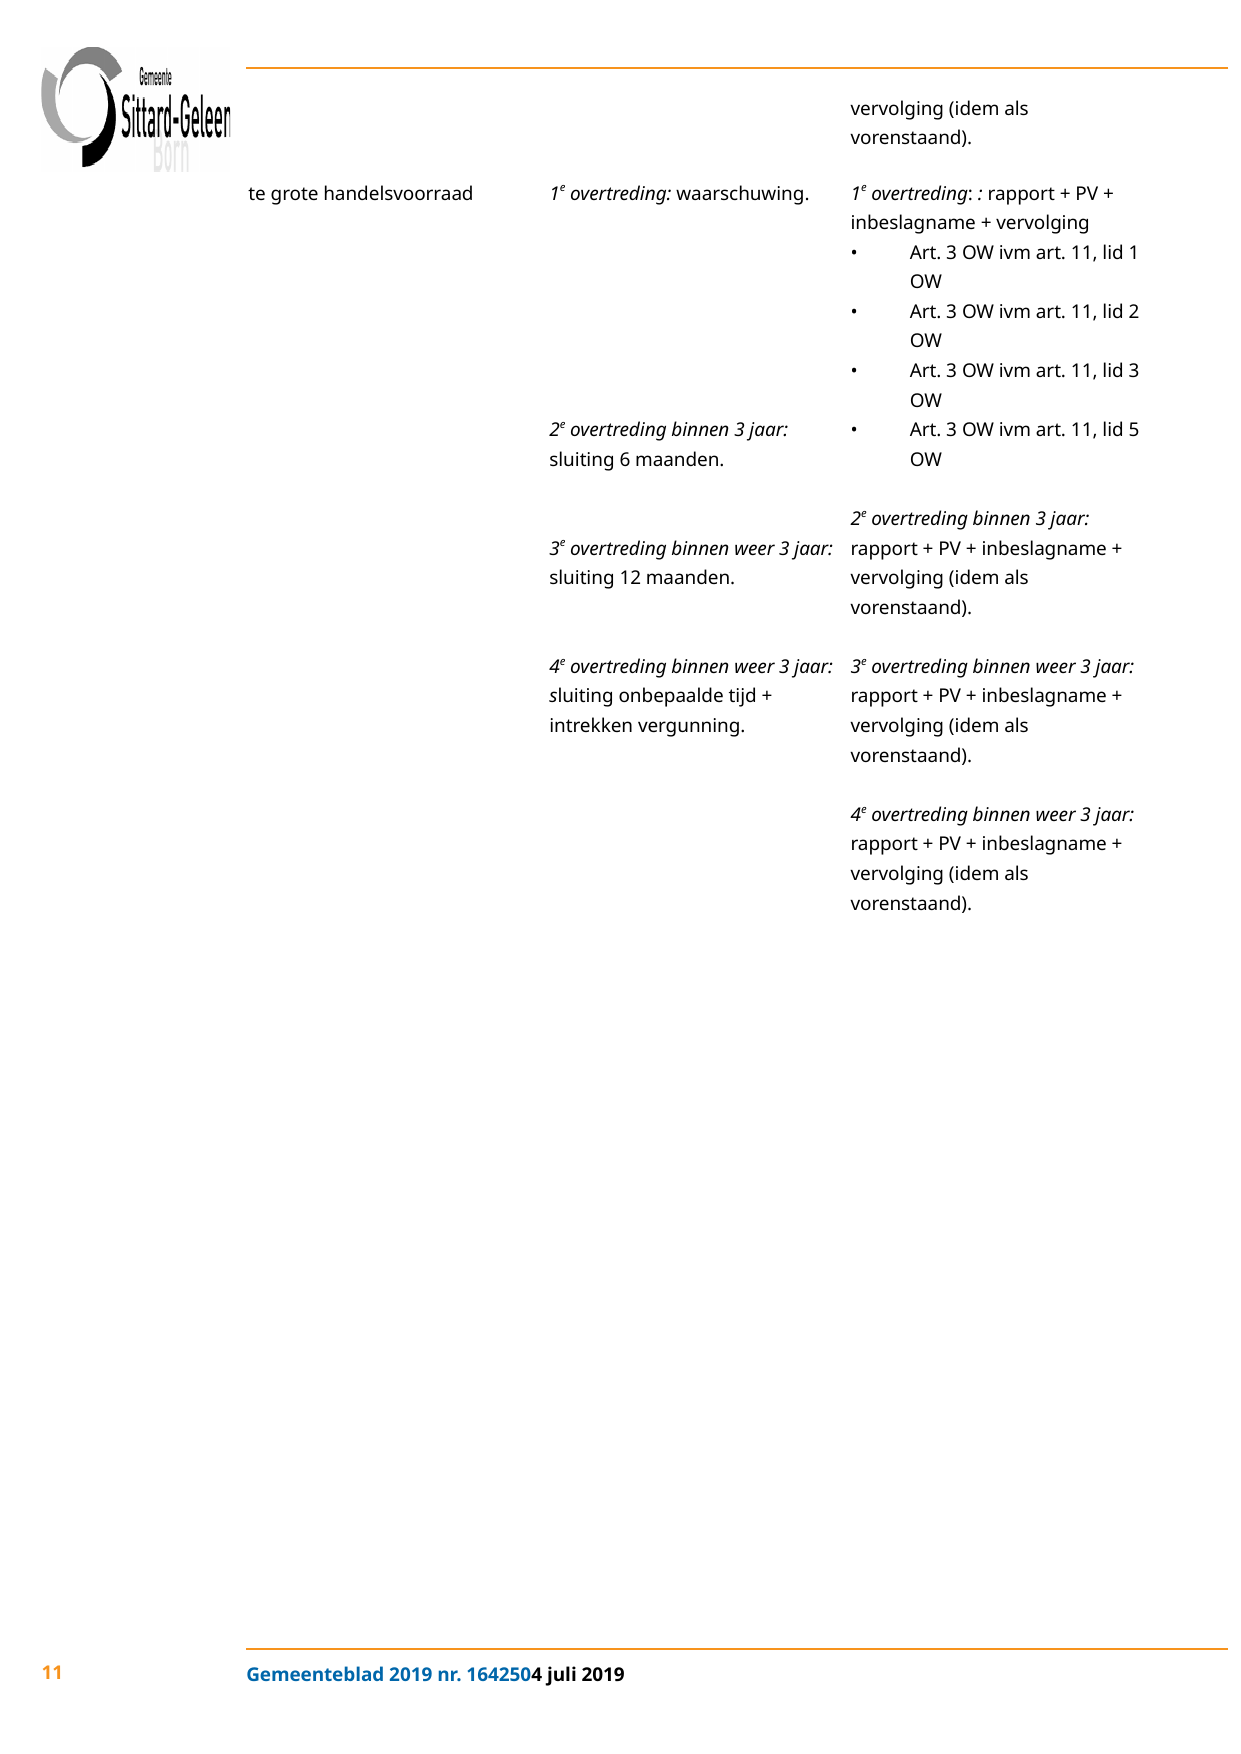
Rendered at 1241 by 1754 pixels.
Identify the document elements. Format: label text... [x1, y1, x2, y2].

table_cell vervolging (idem als vorenstaand). [850, 95, 1152, 180]
table_cell [549, 95, 850, 180]
table_cell [248, 95, 549, 180]
table_cell 1e overtreding: : rapport + PV + inbeslagname + vervolging Art. 3 OW ivm art. 11, lid 1 OW Art. 3 OW ivm art. 11, lid 2 OW Art. 3 OW ivm art. 11, lid 3 OW Art. 3 OW ivm art. 11, lid 5 OW 2e overtreding binnen 3 jaar: rapport + PV + inbeslagname + vervolging (idem als vorenstaand). 3e overtreding binnen weer 3 jaar: rapport + PV + inbeslagname + vervolging (idem als vorenstaand). 4e overtreding binnen weer 3 jaar: rapport + PV + inbeslagname + vervolging (idem als vorenstaand). [850, 180, 1152, 915]
picture [41, 47, 231, 172]
table_cell te grote handelsvoorraad [248, 180, 549, 915]
table_cell 1e overtreding: waarschuwing. 2e overtreding binnen 3 jaar: sluiting 6 maanden. 3e overtreding binnen weer 3 jaar: sluiting 12 maanden. 4e overtreding binnen weer 3 jaar: sluiting onbepaalde tijd + intrekken vergunning. [549, 180, 850, 915]
